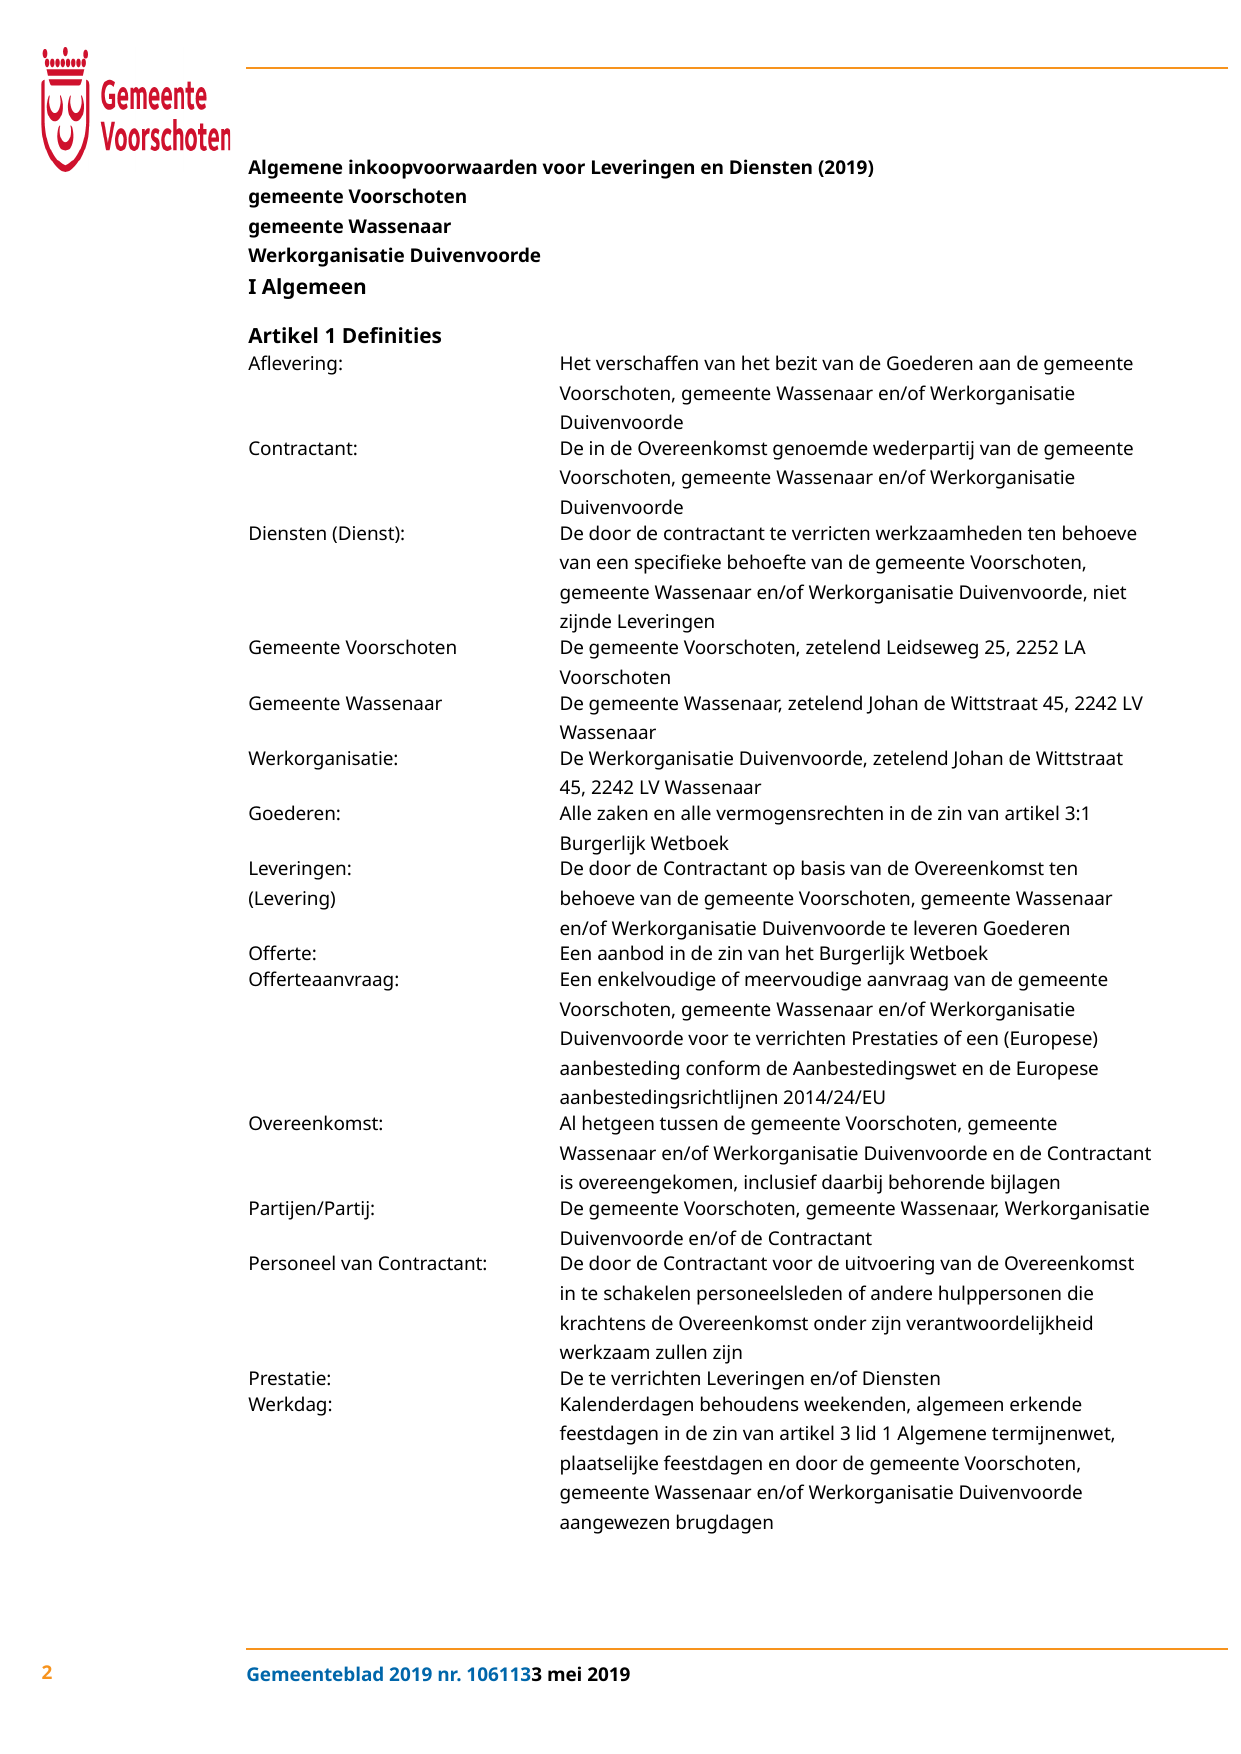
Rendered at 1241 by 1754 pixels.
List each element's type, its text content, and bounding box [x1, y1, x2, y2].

table_cell Werkorganisatie: [248, 745, 559, 800]
table_cell Leveringen: (Levering) [248, 856, 559, 941]
table_cell Overeenkomst: [248, 1110, 559, 1195]
table_cell Partijen/Partij: [248, 1195, 559, 1251]
table_cell De door de Contractant voor de uitvoering van de Overeenkomst in te schakelen personeelsleden of andere hulppersonen die krachtens de Overeenkomst onder zijn verantwoordelijkheid werkzaam zullen zijn [559, 1251, 1152, 1365]
text I Algemeen [248, 272, 1152, 301]
table_cell Kalenderdagen behoudens weekenden, algemeen erkende feestdagen in de zin van artikel 3 lid 1 Algemene termijnenwet, plaatselijke feestdagen en door de gemeente Voorschoten, gemeente Wassenaar en/of Werkorganisatie Duivenvoorde aangewezen brugdagen [559, 1391, 1152, 1535]
table_cell Contractant: [248, 435, 559, 520]
table_cell De door de contractant te verricten werkzaamheden ten behoeve van een specifieke behoefte van de gemeente Voorschoten, gemeente Wassenaar en/of Werkorganisatie Duivenvoorde, niet zijnde Leveringen [559, 520, 1152, 634]
table_cell Een enkelvoudige of meervoudige aanvraag van de gemeente Voorschoten, gemeente Wassenaar en/of Werkorganisatie Duivenvoorde voor te verrichten Prestaties of een (Europese) aanbesteding conform de Aanbestedingswet en de Europese aanbestedingsrichtlijnen 2014/24/EU [559, 966, 1152, 1110]
text Artikel 1 Definities [248, 322, 1152, 350]
table_cell De door de Contractant op basis van de Overeenkomst ten behoeve van de gemeente Voorschoten, gemeente Wassenaar en/of Werkorganisatie Duivenvoorde te leveren Goederen [559, 856, 1152, 941]
table_cell De te verrichten Leveringen en/of Diensten [559, 1365, 1152, 1391]
picture [41, 47, 231, 172]
table_cell Goederen: [248, 800, 559, 856]
table_cell Offerteaanvraag: [248, 966, 559, 1110]
table_cell De gemeente Wassenaar, zetelend Johan de Wittstraat 45, 2242 LV Wassenaar [559, 690, 1152, 745]
table_cell De in de Overeenkomst genoemde wederpartij van de gemeente Voorschoten, gemeente Wassenaar en/of Werkorganisatie Duivenvoorde [559, 435, 1152, 520]
table_header Het verschaffen van het bezit van de Goederen aan de gemeente Voorschoten, gemeente Wassenaar en/of Werkorganisatie Duivenvoorde [559, 350, 1152, 435]
table_cell Diensten (Dienst): [248, 520, 559, 634]
table_cell Al hetgeen tussen de gemeente Voorschoten, gemeente Wassenaar en/of Werkorganisatie Duivenvoorde en de Contractant is overeengekomen, inclusief daarbij behorende bijlagen [559, 1110, 1152, 1195]
table_cell Offerte: [248, 941, 559, 966]
table_cell Personeel van Contractant: [248, 1251, 559, 1365]
text Algemene inkoopvoorwaarden voor Leveringen en Diensten (2019) [248, 154, 1152, 180]
text gemeente Wassenaar [248, 213, 1152, 239]
table_cell De gemeente Voorschoten, zetelend Leidseweg 25, 2252 LA Voorschoten [559, 634, 1152, 690]
text gemeente Voorschoten [248, 183, 1152, 209]
table_cell Prestatie: [248, 1365, 559, 1391]
text Werkorganisatie Duivenvoorde [248, 243, 1152, 268]
table_cell Gemeente Voorschoten [248, 634, 559, 690]
table_cell De gemeente Voorschoten, gemeente Wassenaar, Werkorganisatie Duivenvoorde en/of de Contractant [559, 1195, 1152, 1251]
table_header Aflevering: [248, 350, 559, 435]
table_cell Gemeente Wassenaar [248, 690, 559, 745]
table_cell Alle zaken en alle vermogensrechten in de zin van artikel 3:1 Burgerlijk Wetboek [559, 800, 1152, 856]
table_cell Werkdag: [248, 1391, 559, 1535]
table_cell Een aanbod in de zin van het Burgerlijk Wetboek [559, 941, 1152, 966]
table_cell De Werkorganisatie Duivenvoorde, zetelend Johan de Wittstraat 45, 2242 LV Wassenaar [559, 745, 1152, 800]
